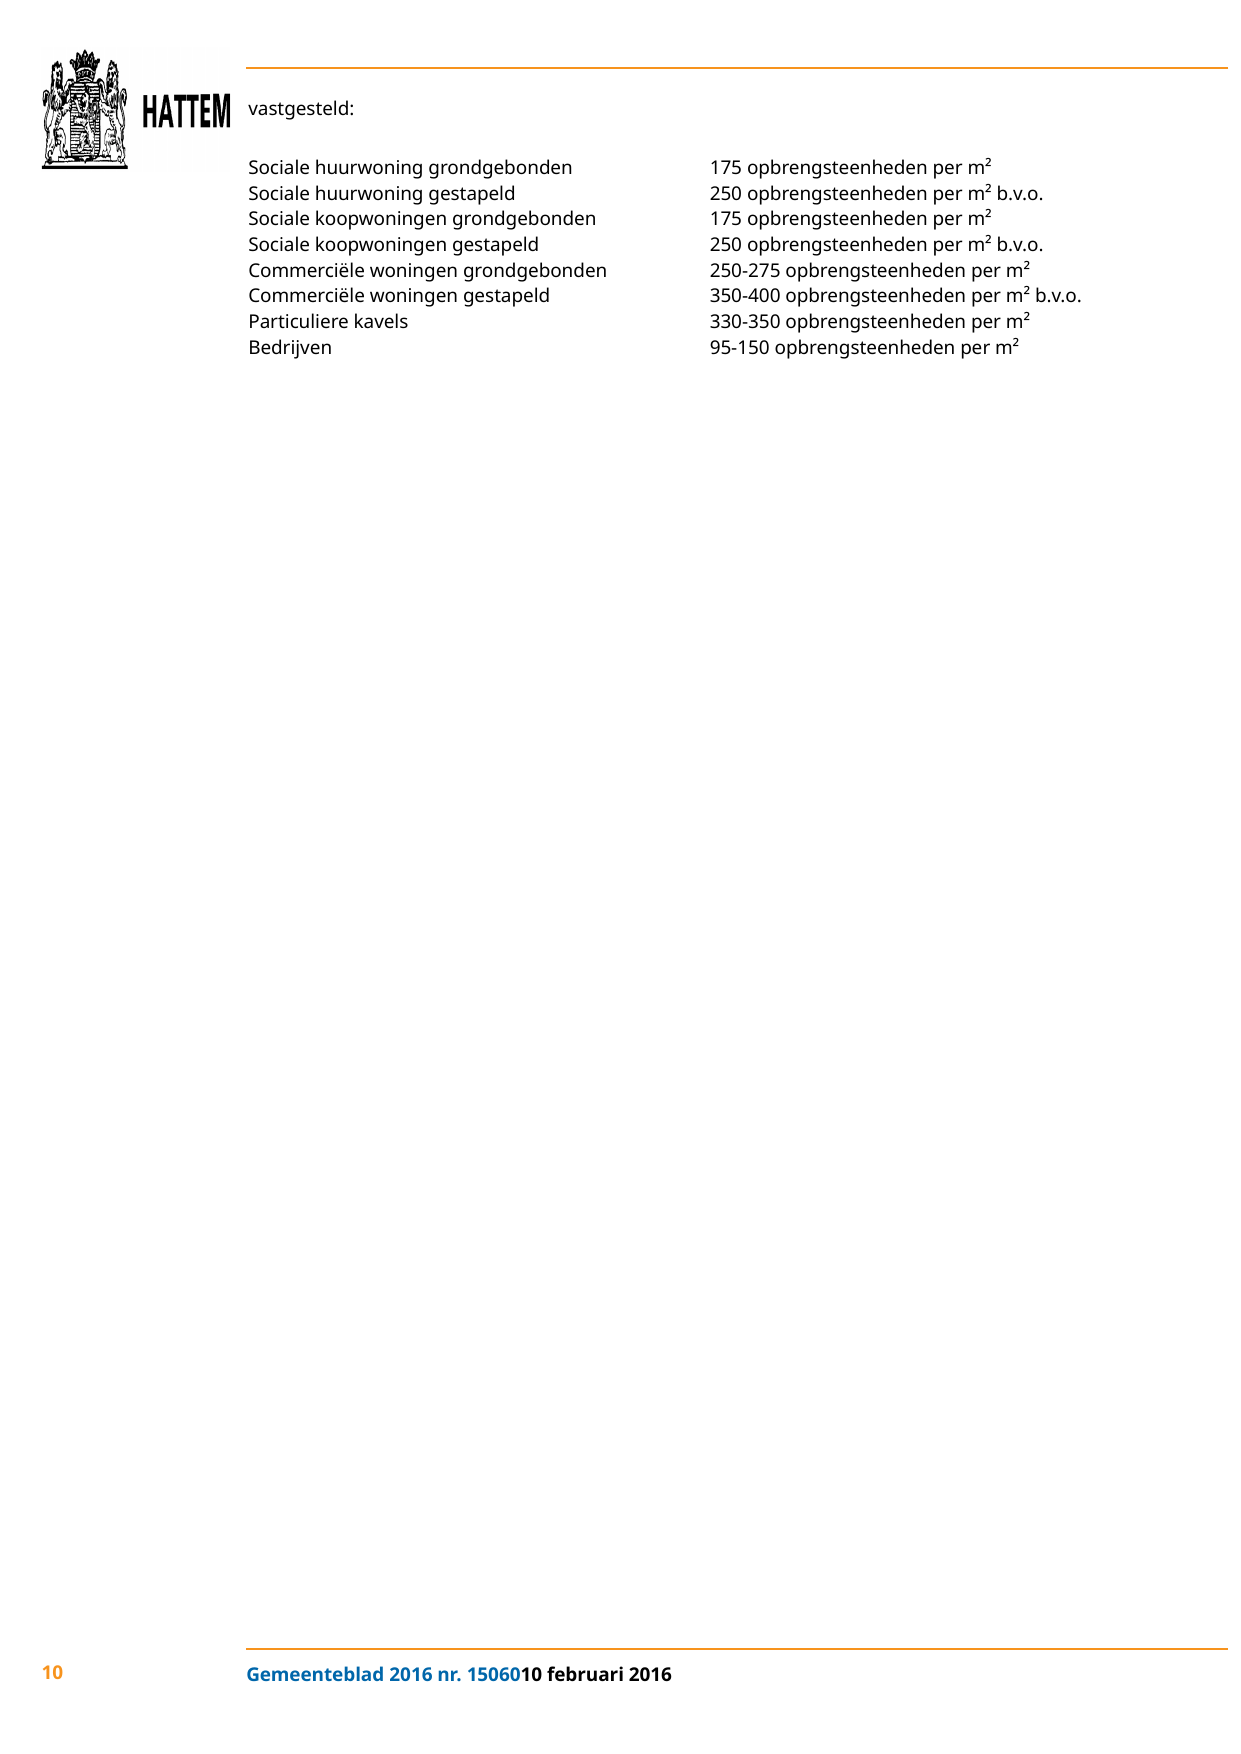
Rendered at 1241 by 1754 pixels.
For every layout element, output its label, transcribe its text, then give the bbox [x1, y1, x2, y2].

text vastgesteld: [248, 95, 1152, 121]
table_cell 250 opbrengsteenheden per m² b.v.o. [710, 180, 1152, 206]
table_cell Particuliere kavels [248, 309, 709, 334]
table_header 175 opbrengsteenheden per m² [710, 154, 1152, 180]
table_header Sociale huurwoning grondgebonden [248, 154, 709, 180]
table_cell 175 opbrengsteenheden per m² [710, 206, 1152, 231]
table_cell Commerciële woningen grondgebonden [248, 257, 709, 283]
picture [41, 47, 231, 172]
table_cell 95-150 opbrengsteenheden per m² [710, 334, 1152, 360]
table_cell Bedrijven [248, 334, 709, 360]
table_cell Sociale koopwoningen grondgebonden [248, 206, 709, 231]
table_cell Sociale huurwoning gestapeld [248, 180, 709, 206]
table_cell 250-275 opbrengsteenheden per m² [710, 257, 1152, 283]
table_cell 330-350 opbrengsteenheden per m² [710, 309, 1152, 334]
table_cell Sociale koopwoningen gestapeld [248, 231, 709, 257]
table_cell 250 opbrengsteenheden per m² b.v.o. [710, 231, 1152, 257]
table_cell 350-400 opbrengsteenheden per m² b.v.o. [710, 283, 1152, 308]
table_cell Commerciële woningen gestapeld [248, 283, 709, 308]
